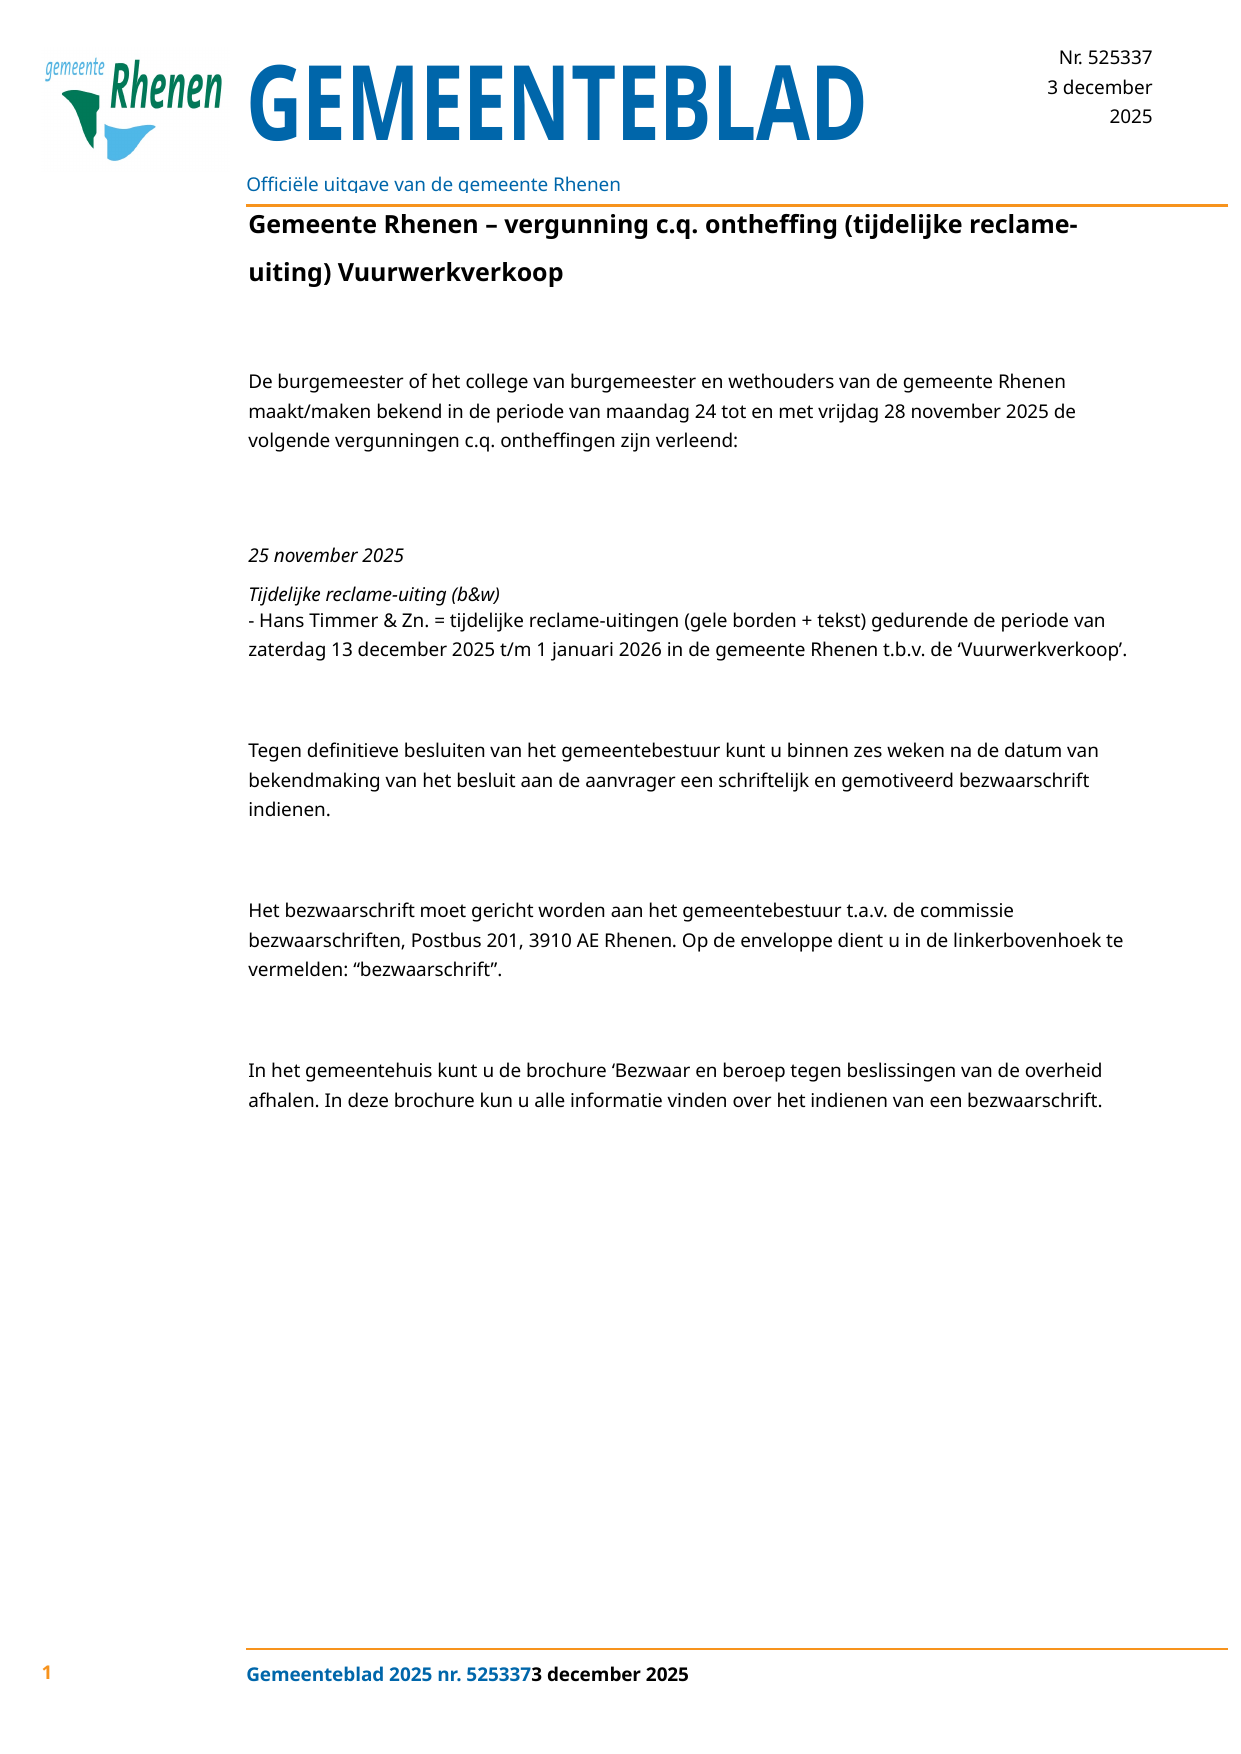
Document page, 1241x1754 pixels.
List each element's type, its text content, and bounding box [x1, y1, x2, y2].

text In het gemeentehuis kunt u de brochure ‘Bezwaar en beroep tegen beslissingen van de overheid afhalen. In deze brochure kun u alle informatie vinden over het indienen van een bezwaarschrift. [248, 1057, 1152, 1113]
text Gemeente Rhenen – vergunning c.q. ontheffing (tijdelijke reclame-uiting) Vuurwerkverkoop [248, 207, 1152, 288]
text - Hans Timmer & Zn. = tijdelijke reclame-uitingen (gele borden + tekst) gedurende de periode van zaterdag 13 december 2025 t/m 1 januari 2026 in de gemeente Rhenen t.b.v. de ‘Vuurwerkverkoop’. [248, 607, 1152, 662]
picture [41, 47, 231, 172]
text Tijdelijke reclame-uiting (b&w) [248, 581, 1152, 607]
text De burgemeester of het college van burgemeester en wethouders van de gemeente Rhenen maakt/maken bekend in de periode van maandag 24 tot en met vrijdag 28 november 2025 de volgende vergunningen c.q. ontheffingen zijn verleend: [248, 368, 1152, 453]
text 25 november 2025 [248, 542, 1152, 568]
text Het bezwaarschrift moet gericht worden aan het gemeentebestuur t.a.v. de commissie bezwaarschriften, Postbus 201, 3910 AE Rhenen. Op de enveloppe dient u in de linkerbovenhoek te vermelden: “bezwaarschrift”. [248, 897, 1152, 982]
text Tegen definitieve besluiten van het gemeentebestuur kunt u binnen zes weken na de datum van bekendmaking van het besluit aan de aanvrager een schriftelijk en gemotiveerd bezwaarschrift indienen. [248, 737, 1152, 822]
